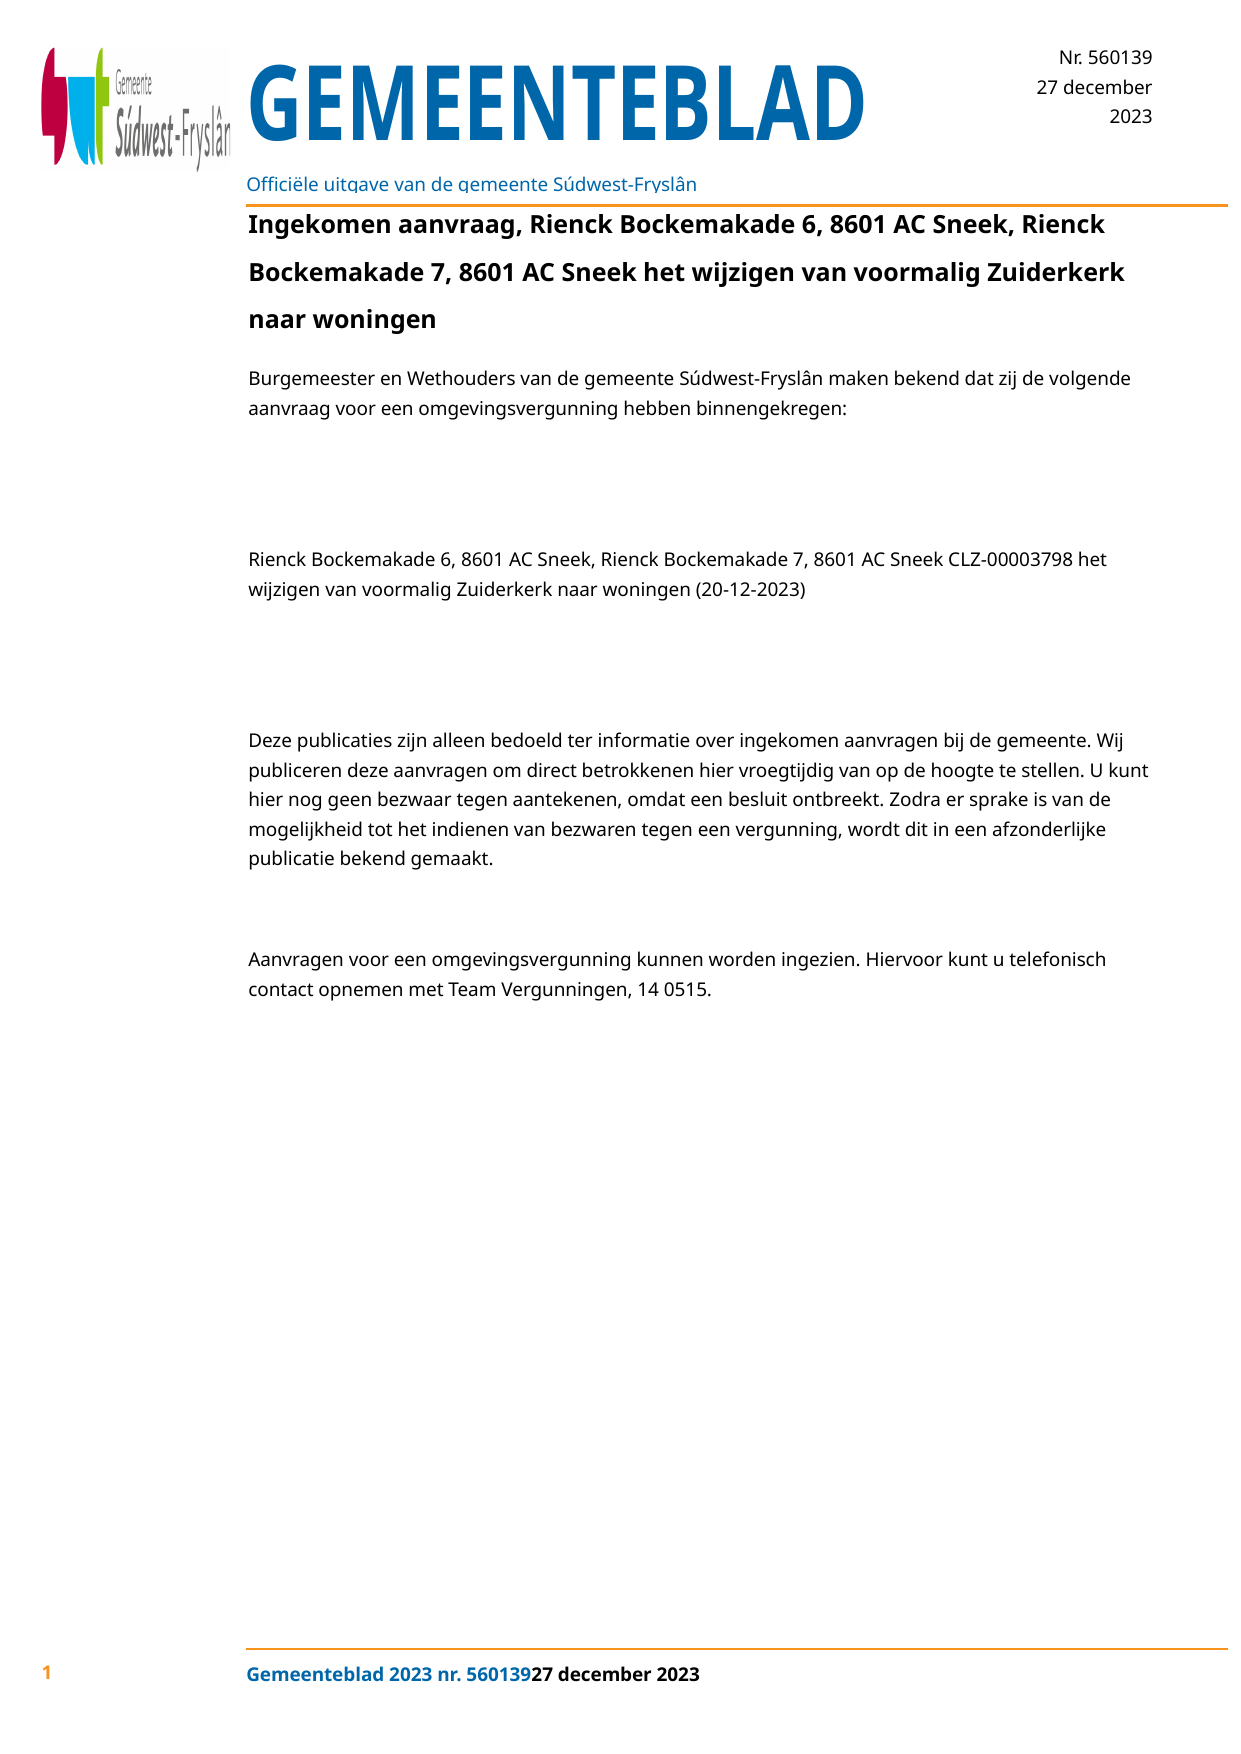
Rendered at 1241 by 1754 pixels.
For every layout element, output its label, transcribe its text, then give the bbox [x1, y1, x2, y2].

text Aanvragen voor een omgevingsvergunning kunnen worden ingezien. Hiervoor kunt u telefonisch contact opnemen met Team Vergunningen, 14 0515. [248, 946, 1152, 1002]
text Ingekomen aanvraag, Rienck Bockemakade 6, 8601 AC Sneek, Rienck Bockemakade 7, 8601 AC Sneek het wijzigen van voormalig Zuiderkerk naar woningen [248, 207, 1152, 336]
text Rienck Bockemakade 6, 8601 AC Sneek, Rienck Bockemakade 7, 8601 AC Sneek CLZ-00003798 het wijzigen van voormalig Zuiderkerk naar woningen (20-12-2023) [248, 546, 1152, 602]
text Deze publicaties zijn alleen bedoeld ter informatie over ingekomen aanvragen bij de gemeente. Wij publiceren deze aanvragen om direct betrokkenen hier vroegtijdig van op de hoogte te stellen. U kunt hier nog geen bezwaar tegen aantekenen, omdat een besluit ontbreekt. Zodra er sprake is van de mogelijkheid tot het indienen van bezwaren tegen een vergunning, wordt dit in een afzonderlijke publicatie bekend gemaakt. [248, 727, 1152, 871]
picture [41, 47, 231, 172]
text Burgemeester en Wethouders van de gemeente Súdwest-Fryslân maken bekend dat zij de volgende aanvraag voor een omgevingsvergunning hebben binnengekregen: [248, 366, 1152, 421]
